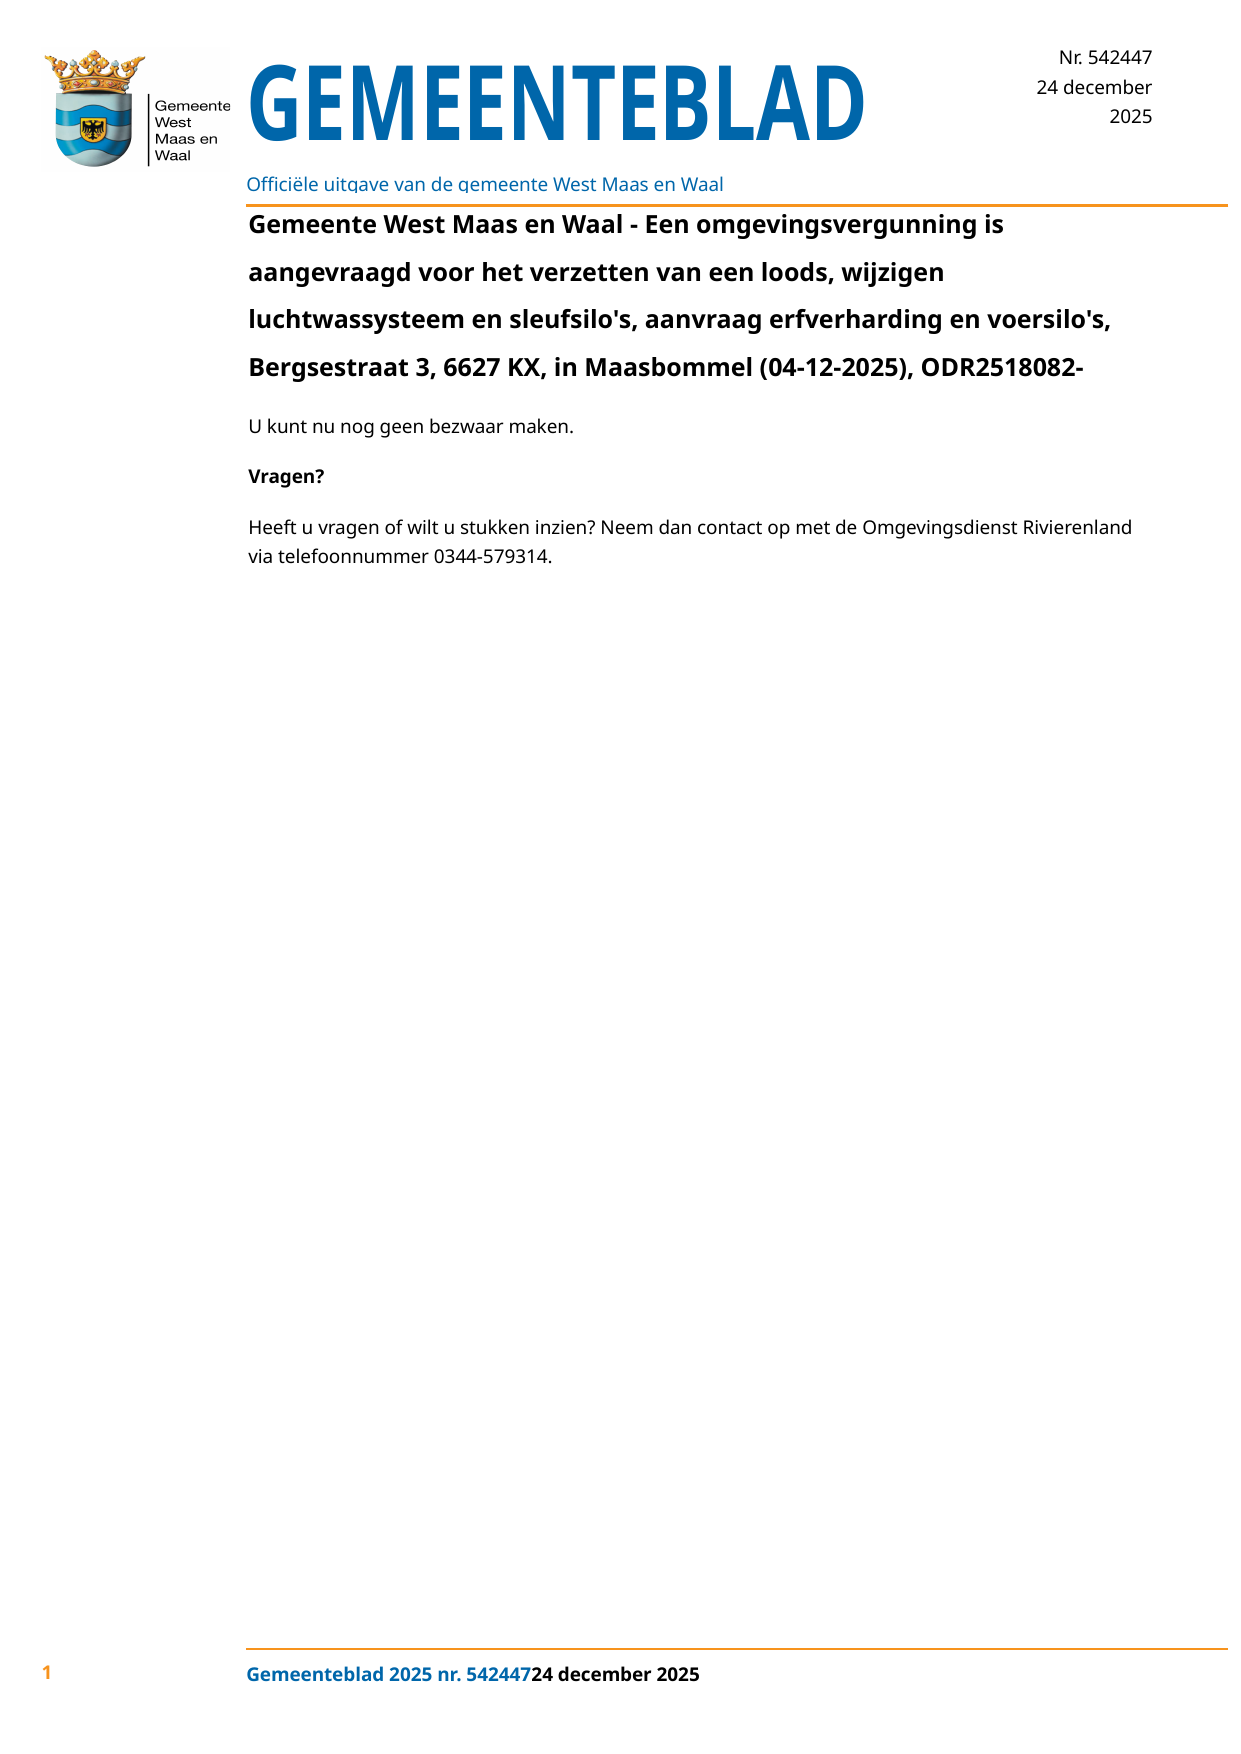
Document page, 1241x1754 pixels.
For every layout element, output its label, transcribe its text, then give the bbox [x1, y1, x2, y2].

text Gemeente West Maas en Waal - Een omgevingsvergunning is aangevraagd voor het verzetten van een loods, wijzigen luchtwassysteem en sleufsilo's, aanvraag erfverharding en voersilo's, Bergsestraat 3, 6627 KX, in Maasbommel (04-12-2025), ODR2518082- [248, 207, 1152, 384]
text Heeft u vragen of wilt u stukken inzien? Neem dan contact op met de Omgevingsdienst Rivierenland via telefoonnummer 0344-579314. [248, 514, 1152, 569]
text U kunt nu nog geen bezwaar maken. [248, 413, 1152, 439]
text Vragen? [248, 463, 1152, 489]
picture [41, 47, 231, 172]
